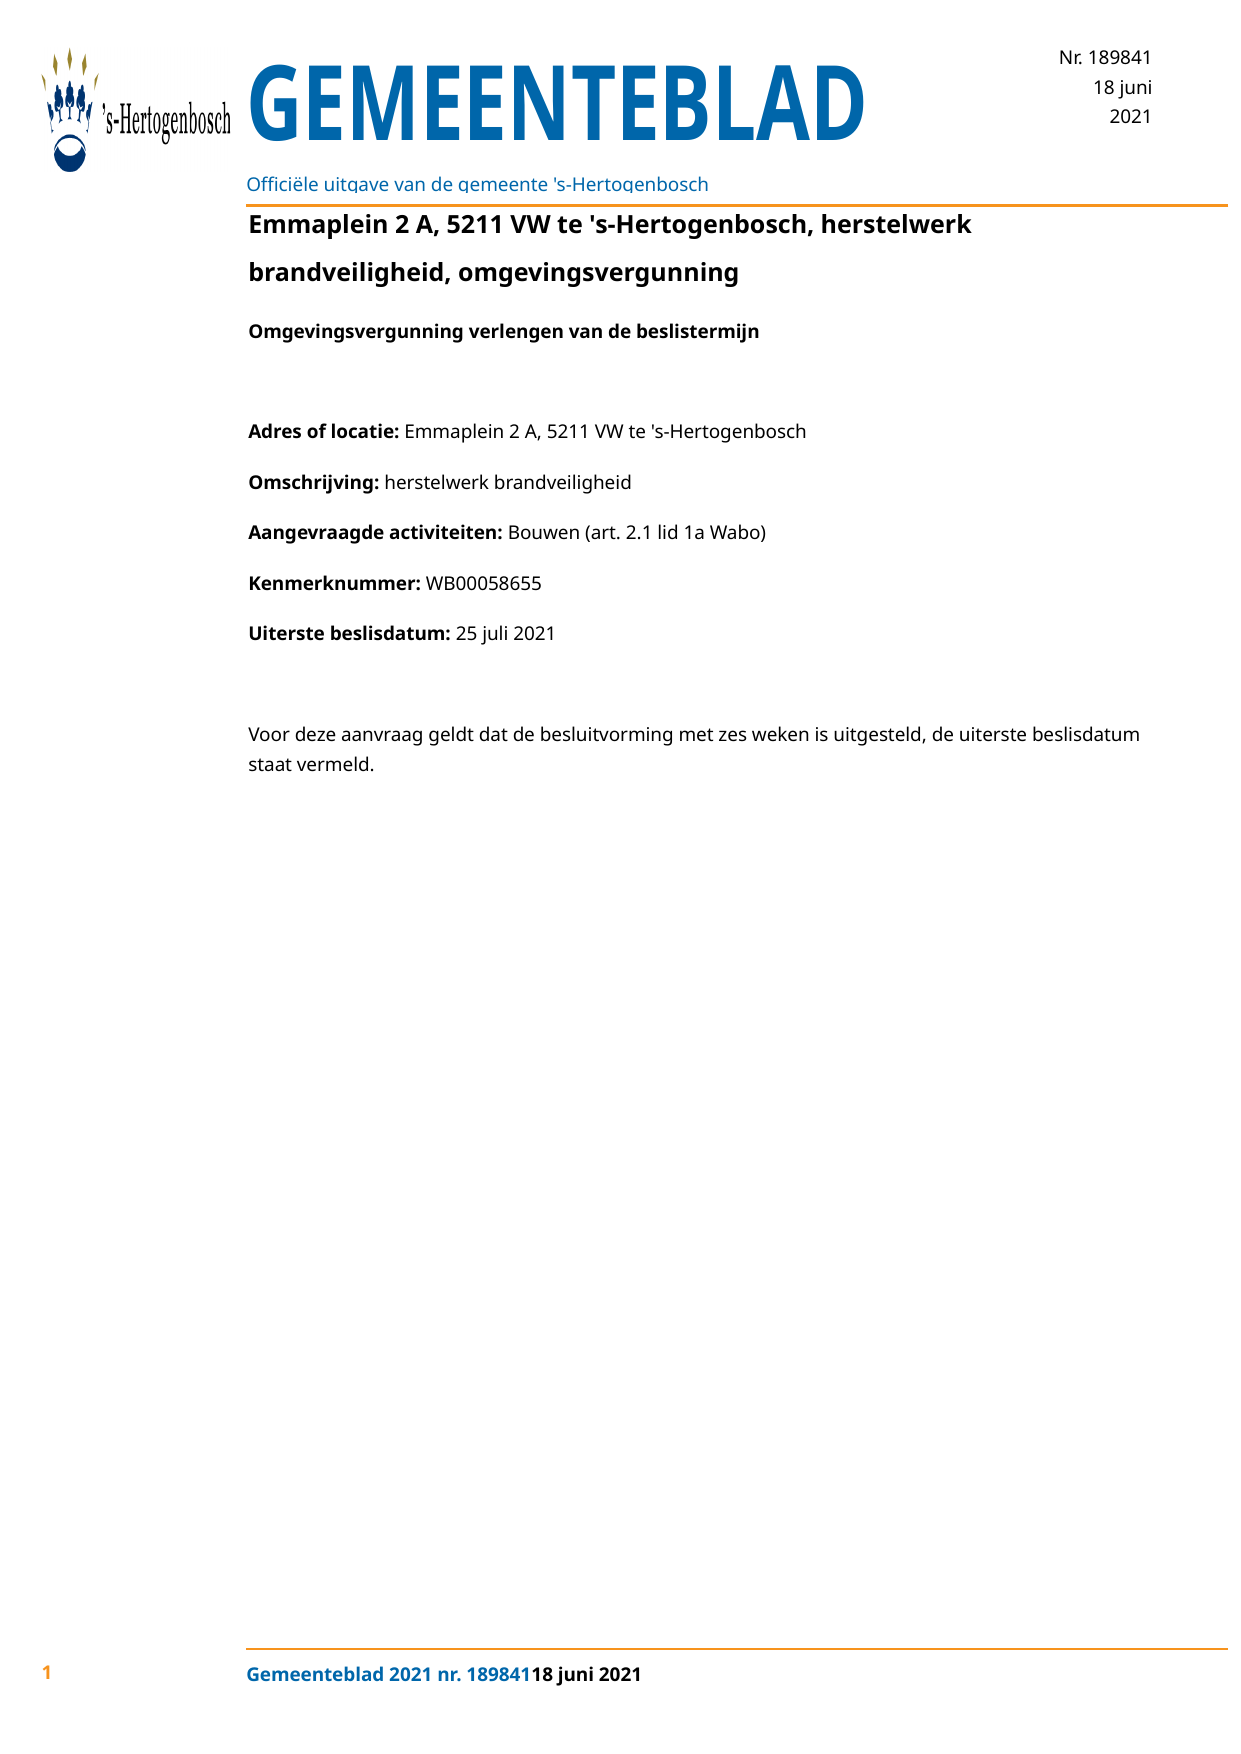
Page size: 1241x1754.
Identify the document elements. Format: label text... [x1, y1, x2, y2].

text Voor deze aanvraag geldt dat de besluitvorming met zes weken is uitgesteld, de uiterste beslisdatum staat vermeld. [248, 721, 1152, 777]
text Emmaplein 2 A, 5211 VW te 's-Hertogenbosch, herstelwerk brandveiligheid, omgevingsvergunning [248, 207, 1152, 288]
text Omgevingsvergunning verlengen van de beslistermijn [248, 318, 1152, 344]
text Omschrijving: herstelwerk brandveiligheid [248, 469, 1152, 495]
text Aangevraagde activiteiten: Bouwen (art. 2.1 lid 1a Wabo) [248, 519, 1152, 545]
text Kenmerknummer: WB00058655 [248, 570, 1152, 596]
picture [41, 47, 231, 172]
text Uiterste beslisdatum: 25 juli 2021 [248, 620, 1152, 646]
text Adres of locatie: Emmaplein 2 A, 5211 VW te 's-Hertogenbosch [248, 419, 1152, 444]
